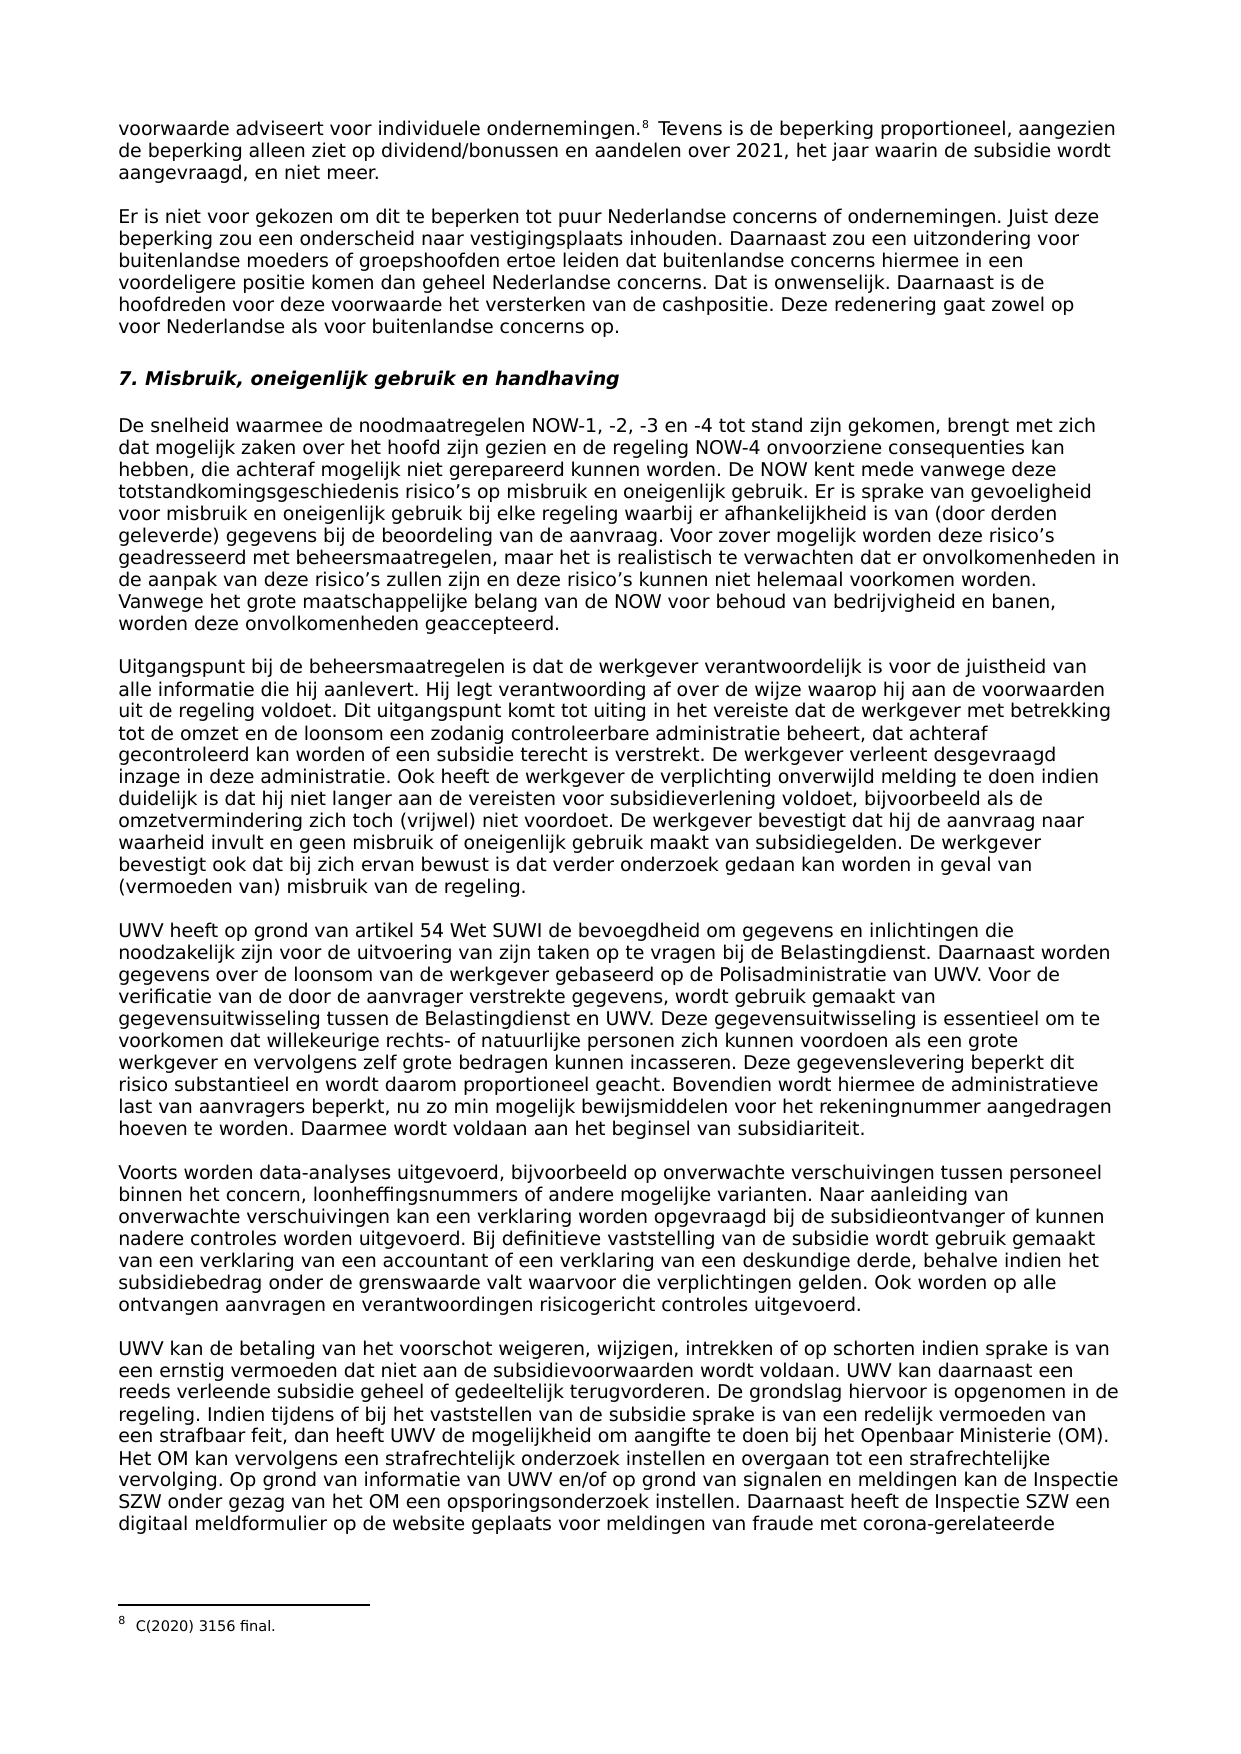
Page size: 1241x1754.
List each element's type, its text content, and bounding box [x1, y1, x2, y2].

subtitle 7. Misbruik, oneigenlijk gebruik en handhaving [118, 368, 1122, 390]
text UWV kan de betaling van het voorschot weigeren, wijzigen, intrekken of op schorten indien sprake is van een ernstig vermoeden dat niet aan de subsidievoorwaarden wordt voldaan. UWV kan daarnaast een reeds verleende subsidie geheel of gedeeltelijk terugvorderen. De grondslag hiervoor is opgenomen in de regeling. Indien tijdens of bij het vaststellen van de subsidie sprake is van een redelijk vermoeden van een strafbaar feit, dan heeft UWV de mogelijkheid om aangifte te doen bij het Openbaar Ministerie (OM). Het OM kan vervolgens een strafrechtelijk onderzoek instellen en overgaan tot een strafrechtelijke vervolging. Op grond van informatie van UWV en/of op grond van signalen en meldingen kan de Inspectie SZW onder gezag van het OM een opsporingsonderzoek instellen. Daarnaast heeft de Inspectie SZW een digitaal meldformulier op de website geplaats voor meldingen van fraude met corona-gerelateerde [118, 1337, 1122, 1535]
text Voorts worden data-analyses uitgevoerd, bijvoorbeeld op onverwachte verschuivingen tussen personeel binnen het concern, loonheffingsnummers of andere mogelijke varianten. Naar aanleiding van onverwachte verschuivingen kan een verklaring worden opgevraagd bij de subsidieontvanger of kunnen nadere controles worden uitgevoerd. Bij definitieve vaststelling van de subsidie wordt gebruik gemaakt van een verklaring van een accountant of een verklaring van een deskundige derde, behalve indien het subsidiebedrag onder de grenswaarde valt waarvoor die verplichtingen gelden. Ook worden op alle ontvangen aanvragen en verantwoordingen risicogericht controles uitgevoerd. [118, 1162, 1122, 1316]
text De snelheid waarmee de noodmaatregelen NOW-1, -2, -3 en -4 tot stand zijn gekomen, brengt met zich dat mogelijk zaken over het hoofd zijn gezien en de regeling NOW-4 onvoorziene consequenties kan hebben, die achteraf mogelijk niet gerepareerd kunnen worden. De NOW kent mede vanwege deze totstandkomingsgeschiedenis risico’s op misbruik en oneigenlijk gebruik. Er is sprake van gevoeligheid voor misbruik en oneigenlijk gebruik bij elke regeling waarbij er afhankelijkheid is van (door derden geleverde) gegevens bij de beoordeling van de aanvraag. Voor zover mogelijk worden deze risico’s geadresseerd met beheersmaatregelen, maar het is realistisch te verwachten dat er onvolkomenheden in de aanpak van deze risico’s zullen zijn en deze risico’s kunnen niet helemaal voorkomen worden. Vanwege het grote maatschappelijke belang van de NOW voor behoud van bedrijvigheid en banen, worden deze onvolkomenheden geaccepteerd. [118, 415, 1122, 634]
text Uitgangspunt bij de beheersmaatregelen is dat de werkgever verantwoordelijk is voor de juistheid van alle informatie die hij aanlevert. Hij legt verantwoording af over de wijze waarop hij aan de voorwaarden uit de regeling voldoet. Dit uitgangspunt komt tot uiting in het vereiste dat de werkgever met betrekking tot de omzet en de loonsom een zodanig controleerbare administratie beheert, dat achteraf gecontroleerd kan worden of een subsidie terecht is verstrekt. De werkgever verleent desgevraagd inzage in deze administratie. Ook heeft de werkgever de verplichting onverwijld melding te doen indien duidelijk is dat hij niet langer aan de vereisten voor subsidieverlening voldoet, bijvoorbeeld als de omzetvermindering zich toch (vrijwel) niet voordoet. De werkgever bevestigt dat hij de aanvraag naar waarheid invult en geen misbruik of oneigenlijk gebruik maakt van subsidiegelden. De werkgever bevestigt ook dat bij zich ervan bewust is dat verder onderzoek gedaan kan worden in geval van (vermoeden van) misbruik van de regeling. [118, 656, 1122, 898]
text C(2020) 3156 final. [118, 1614, 1122, 1636]
text Er is niet voor gekozen om dit te beperken tot puur Nederlandse concerns of ondernemingen. Juist deze beperking zou een onderscheid naar vestigingsplaats inhouden. Daarnaast zou een uitzondering voor buitenlandse moeders of groepshoofden ertoe leiden dat buitenlandse concerns hiermee in een voordeligere positie komen dan geheel Nederlandse concerns. Dat is onwenselijk. Daarnaast is de hoofdreden voor deze voorwaarde het versterken van de cashpositie. Deze redenering gaat zowel op voor Nederlandse als voor buitenlandse concerns op. [118, 206, 1122, 338]
text voorwaarde adviseert voor individuele ondernemingen. Tevens is de beperking proportioneel, aangezien de beperking alleen ziet op dividend/bonussen en aandelen over 2021, het jaar waarin de subsidie wordt aangevraagd, en niet meer. [118, 118, 1122, 184]
text UWV heeft op grond van artikel 54 Wet SUWI de bevoegdheid om gegevens en inlichtingen die noodzakelijk zijn voor de uitvoering van zijn taken op te vragen bij de Belastingdienst. Daarnaast worden gegevens over de loonsom van de werkgever gebaseerd op de Polisadministratie van UWV. Voor de verificatie van de door de aanvrager verstrekte gegevens, wordt gebruik gemaakt van gegevensuitwisseling tussen de Belastingdienst en UWV. Deze gegevensuitwisseling is essentieel om te voorkomen dat willekeurige rechts- of natuurlijke personen zich kunnen voordoen als een grote werkgever en vervolgens zelf grote bedragen kunnen incasseren. Deze gegevenslevering beperkt dit risico substantieel en wordt daarom proportioneel geacht. Bovendien wordt hiermee de administratieve last van aanvragers beperkt, nu zo min mogelijk bewijsmiddelen voor het rekeningnummer aangedragen hoeven te worden. Daarmee wordt voldaan aan het beginsel van subsidiariteit. [118, 920, 1122, 1140]
